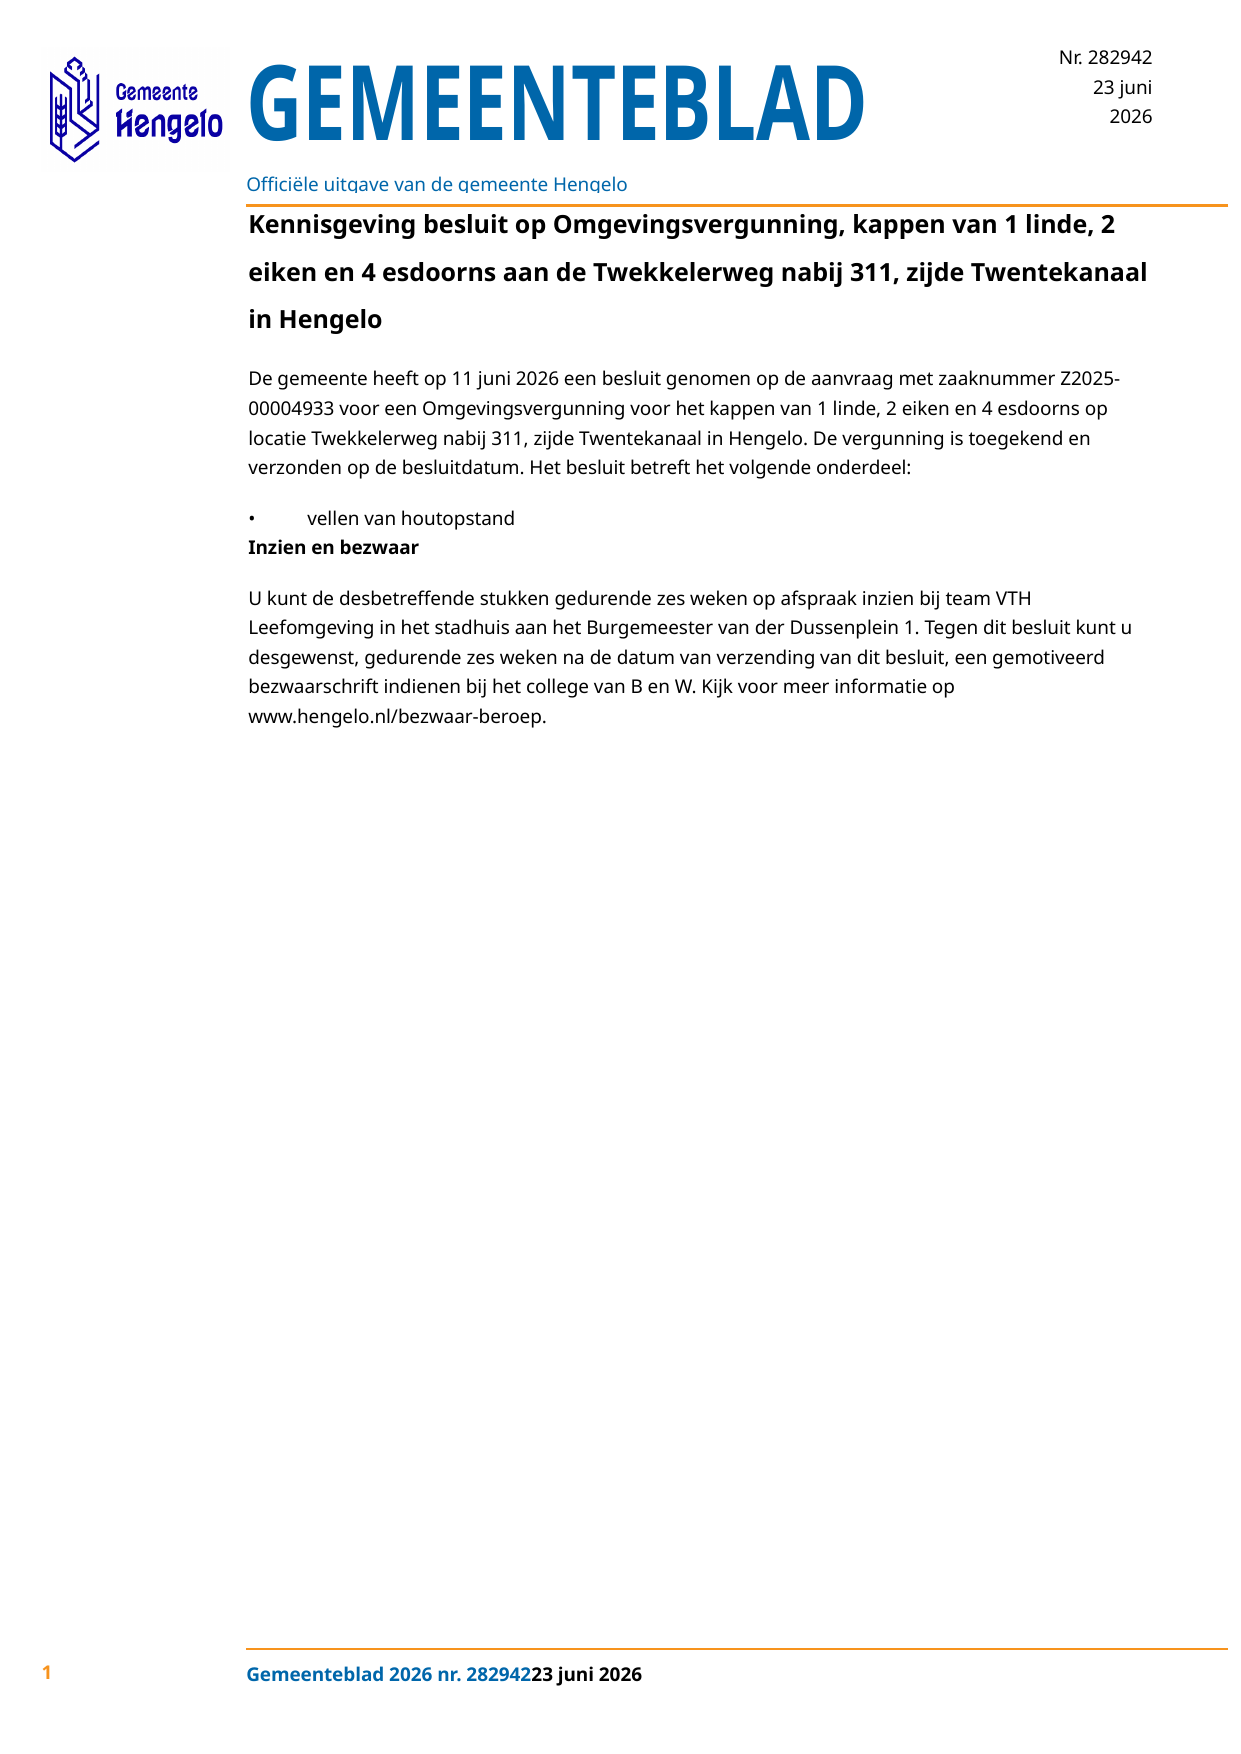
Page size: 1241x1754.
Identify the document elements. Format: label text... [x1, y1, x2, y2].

picture [41, 47, 231, 172]
list vellen van houtopstand [248, 505, 1152, 530]
text U kunt de desbetreffende stukken gedurende zes weken op afspraak inzien bij team VTH Leefomgeving in het stadhuis aan het Burgemeester van der Dussenplein 1. Tegen dit besluit kunt u desgewenst, gedurende zes weken na de datum van verzending van dit besluit, een gemotiveerd bezwaarschrift indienen bij het college van B en W. Kijk voor meer informatie op www.hengelo.nl/bezwaar-beroep. [248, 585, 1152, 729]
text Kennisgeving besluit op Omgevingsvergunning, kappen van 1 linde, 2 eiken en 4 esdoorns aan de Twekkelerweg nabij 311, zijde Twentekanaal in Hengelo [248, 207, 1152, 336]
text De gemeente heeft op 11 juni 2026 een besluit genomen op de aanvraag met zaaknummer Z2025-00004933 voor een Omgevingsvergunning voor het kappen van 1 linde, 2 eiken en 4 esdoorns op locatie Twekkelerweg nabij 311, zijde Twentekanaal in Hengelo. De vergunning is toegekend en verzonden op de besluitdatum. Het besluit betreft het volgende onderdeel: [248, 366, 1152, 480]
text Inzien en bezwaar [248, 534, 1152, 560]
